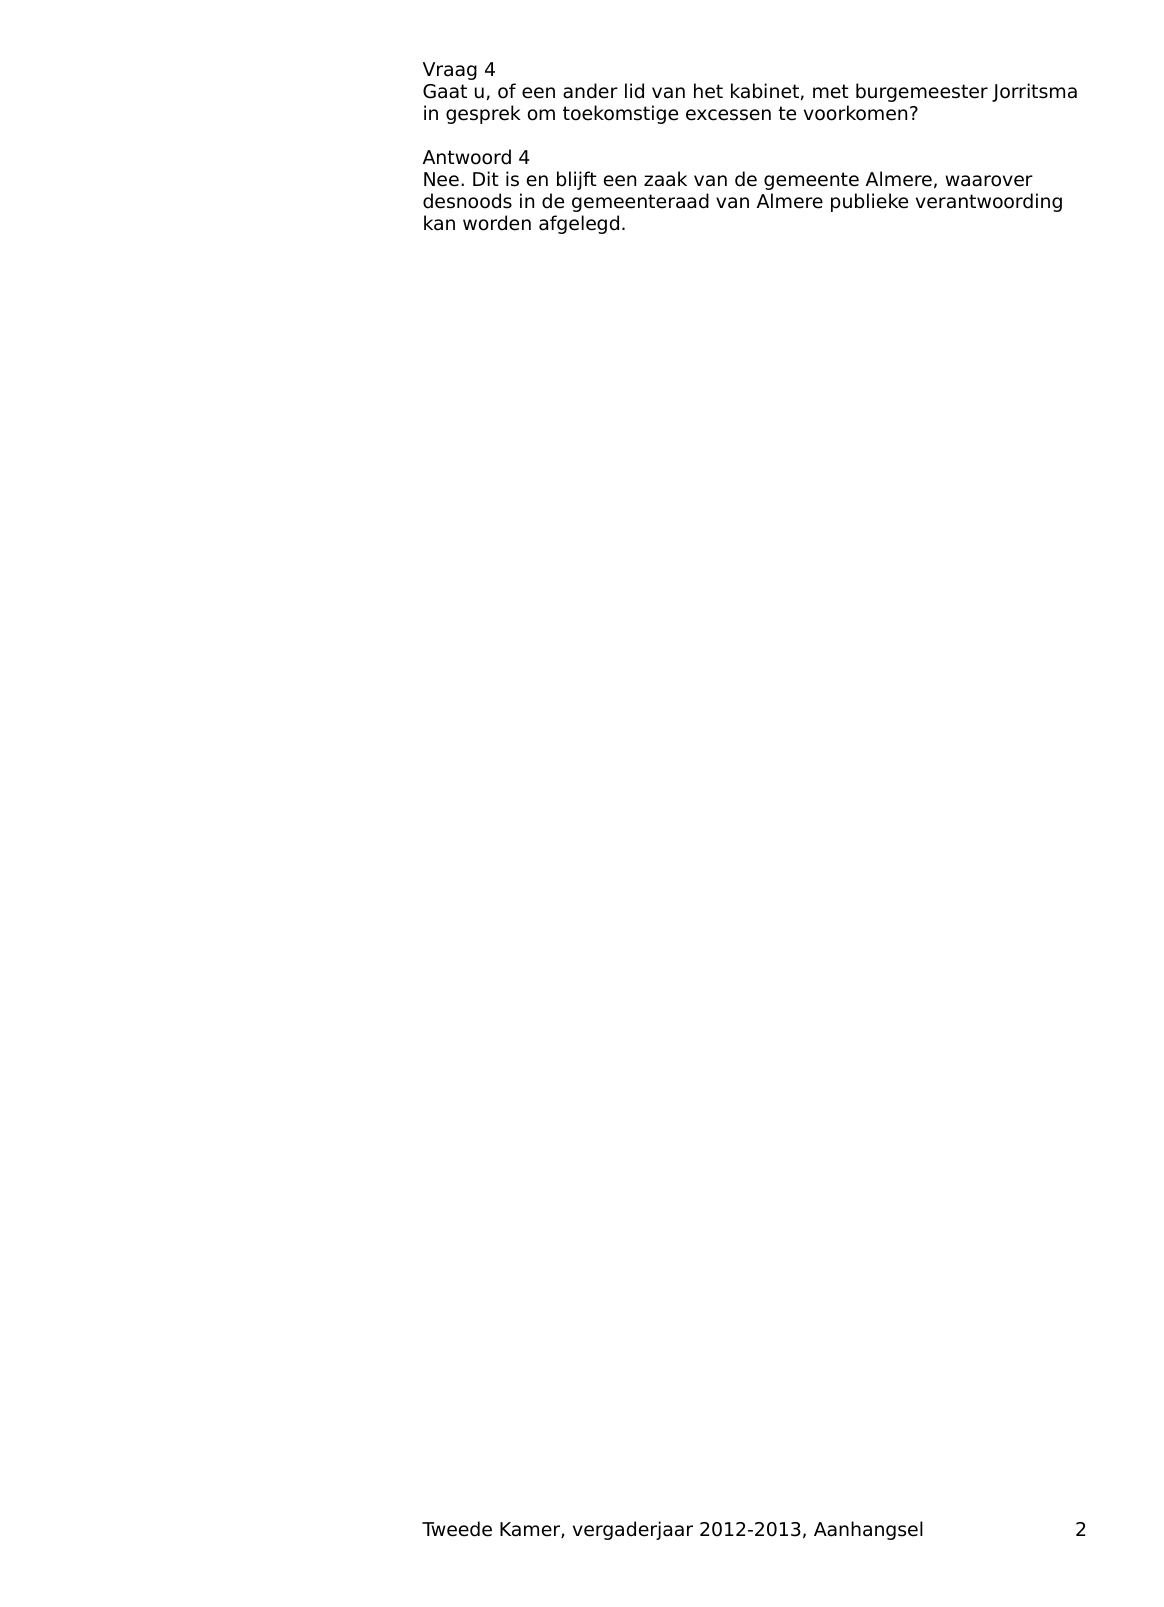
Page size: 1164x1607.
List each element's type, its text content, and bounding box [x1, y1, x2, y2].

text Antwoord 4 [422, 147, 1087, 169]
text Vraag 4 [422, 59, 1087, 81]
text Nee. Dit is en blijft een zaak van de gemeente Almere, waarover desnoods in de gemeenteraad van Almere publieke verantwoording kan worden afgelegd. [422, 169, 1087, 235]
text Gaat u, of een ander lid van het kabinet, met burgemeester Jorritsma in gesprek om toekomstige excessen te voorkomen? [422, 81, 1087, 125]
